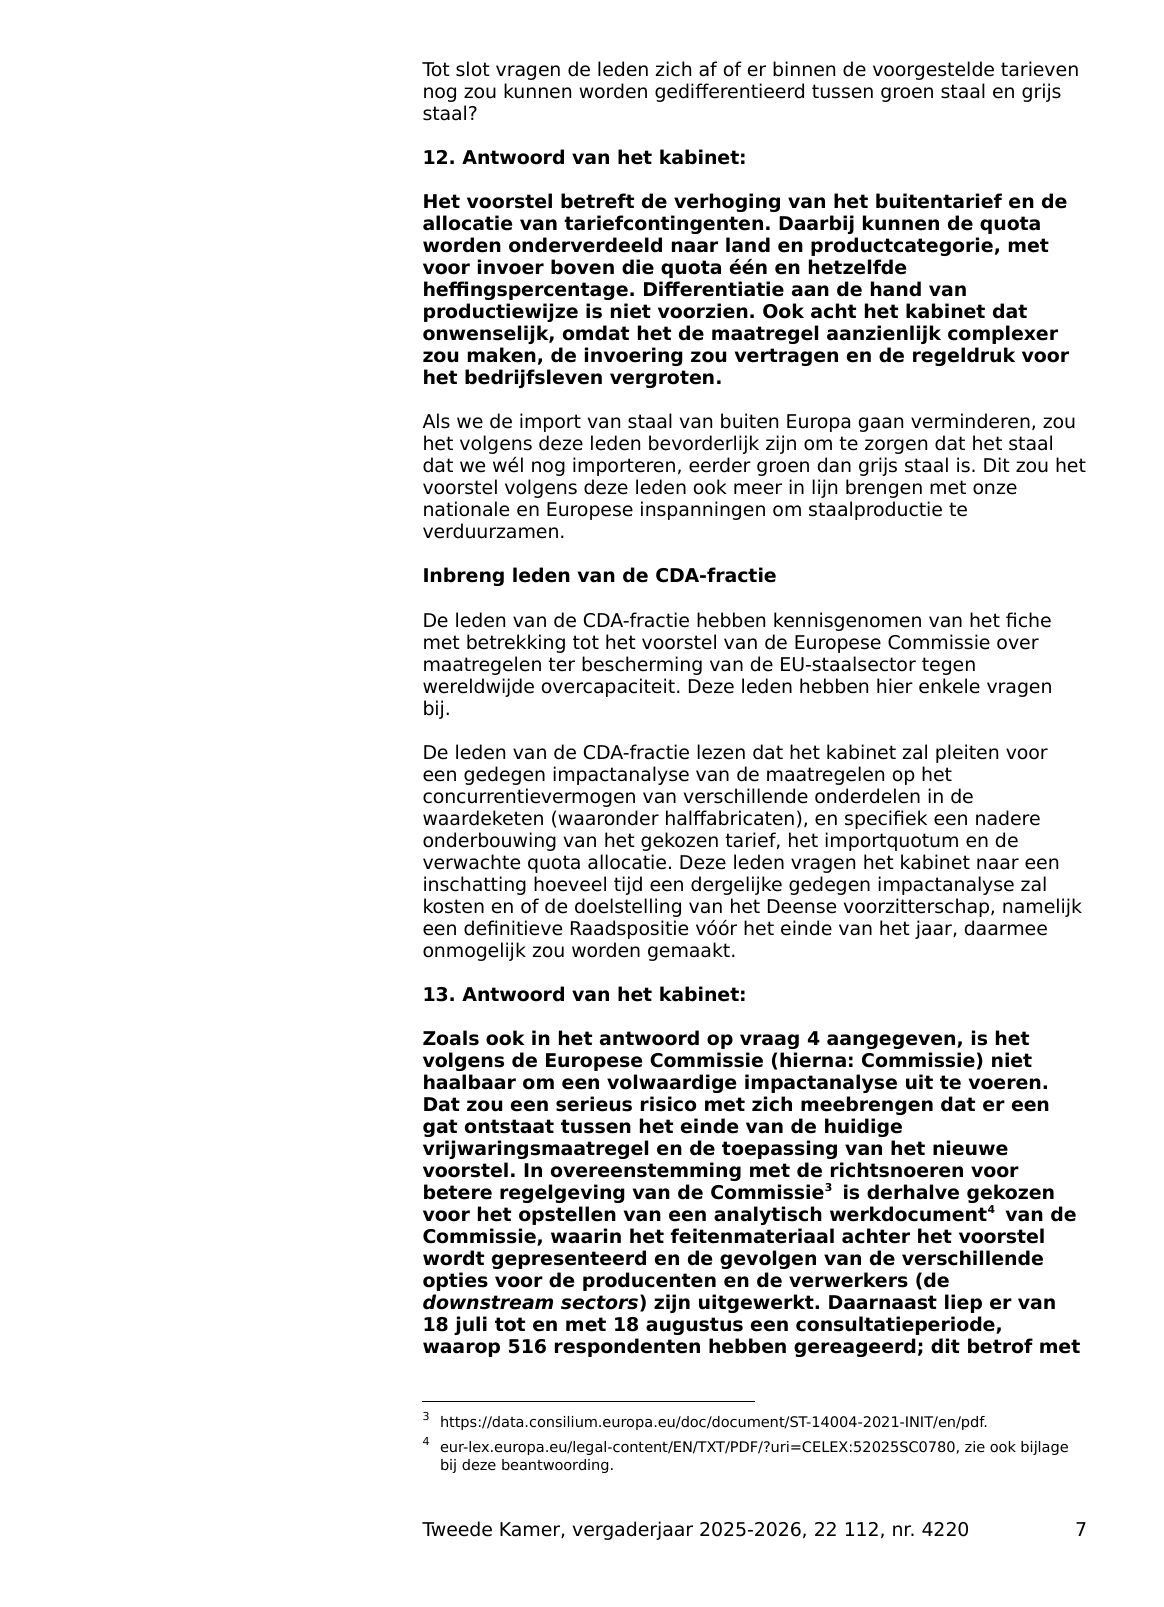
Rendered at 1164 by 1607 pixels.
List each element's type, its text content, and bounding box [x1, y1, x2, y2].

text Tot slot vragen de leden zich af of er binnen de voorgestelde tarieven nog zou kunnen worden gedifferentieerd tussen groen staal en grijs staal? [422, 59, 1087, 125]
subtitle 12. Antwoord van het kabinet: [422, 147, 1087, 169]
text Zoals ook in het antwoord op vraag 4 aangegeven, is het volgens de Europese Commissie (hierna: Commissie) niet haalbaar om een volwaardige impactanalyse uit te voeren. Dat zou een serieus risico met zich meebrengen dat er een gat ontstaat tussen het einde van de huidige vrijwaringsmaatregel en de toepassing van het nieuwe voorstel. In overeenstemming met de richtsnoeren voor betere regelgeving van de Commissie is derhalve gekozen voor het opstellen van een analytisch werkdocument van de Commissie, waarin het feitenmateriaal achter het voorstel wordt gepresenteerd en de gevolgen van de verschillende opties voor de producenten en de verwerkers (de downstream sectors) zijn uitgewerkt. Daarnaast liep er van 18 juli tot en met 18 augustus een consultatieperiode, waarop 516 respondenten hebben gereageerd; dit betrof met [422, 1028, 1087, 1357]
text De leden van de CDA-fractie hebben kennisgenomen van het fiche met betrekking tot het voorstel van de Europese Commissie over maatregelen ter bescherming van de EU-staalsector tegen wereldwijde overcapaciteit. Deze leden hebben hier enkele vragen bij. [422, 609, 1087, 719]
text eur-lex.europa.eu/legal-content/EN/TXT/PDF/?uri=CELEX:52025SC0780, zie ook bijlage bij deze beantwoording. [422, 1435, 1087, 1474]
text Als we de import van staal van buiten Europa gaan verminderen, zou het volgens deze leden bevorderlijk zijn om te zorgen dat het staal dat we wél nog importeren, eerder groen dan grijs staal is. Dit zou het voorstel volgens deze leden ook meer in lijn brengen met onze nationale en Europese inspanningen om staalproductie te verduurzamen. [422, 411, 1087, 543]
subtitle 13. Antwoord van het kabinet: [422, 984, 1087, 1006]
subtitle Inbreng leden van de CDA-fractie [422, 565, 1087, 587]
text https://data.consilium.europa.eu/doc/document/ST-14004-2021-INIT/en/pdf. [422, 1410, 1087, 1432]
text De leden van de CDA-fractie lezen dat het kabinet zal pleiten voor een gedegen impactanalyse van de maatregelen op het concurrentievermogen van verschillende onderdelen in de waardeketen (waaronder halffabricaten), en specifiek een nadere onderbouwing van het gekozen tarief, het importquotum en de verwachte quota allocatie. Deze leden vragen het kabinet naar een inschatting hoeveel tijd een dergelijke gedegen impactanalyse zal kosten en of de doelstelling van het Deense voorzitterschap, namelijk een definitieve Raadspositie vóór het einde van het jaar, daarmee onmogelijk zou worden gemaakt. [422, 742, 1087, 961]
text Het voorstel betreft de verhoging van het buitentarief en de allocatie van tariefcontingenten. Daarbij kunnen de quota worden onderverdeeld naar land en productcategorie, met voor invoer boven die quota één en hetzelfde heffingspercentage. Differentiatie aan de hand van productiewijze is niet voorzien. Ook acht het kabinet dat onwenselijk, omdat het de maatregel aanzienlijk complexer zou maken, de invoering zou vertragen en de regeldruk voor het bedrijfsleven vergroten. [422, 191, 1087, 389]
